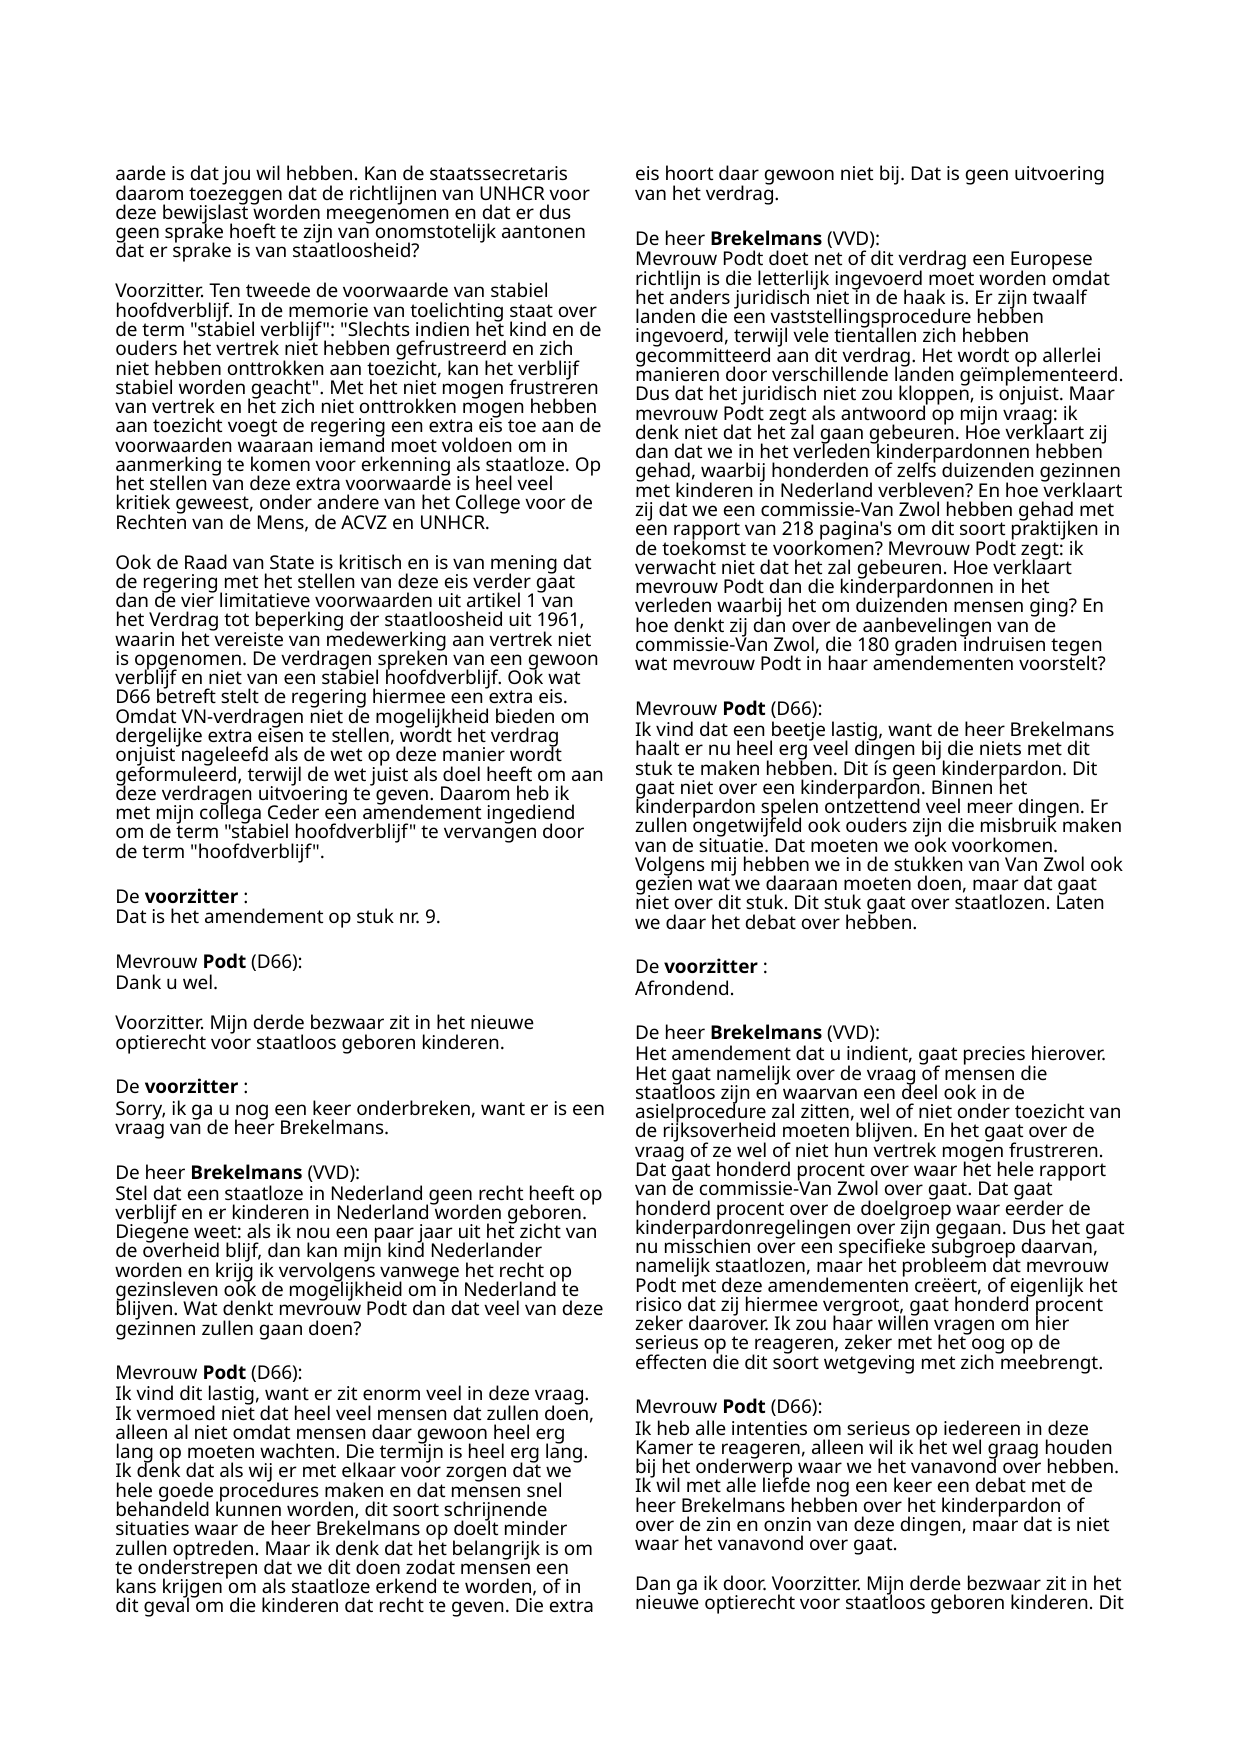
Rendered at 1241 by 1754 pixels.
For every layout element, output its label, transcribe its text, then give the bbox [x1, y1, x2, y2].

text De heer Brekelmans (VVD): [115, 1159, 605, 1184]
text Dank u wel. [115, 974, 605, 994]
text Ook de Raad van State is kritisch en is van mening dat de regering met het stellen van deze eis verder gaat dan de vier limitatieve voorwaarden uit artikel 1 van het Verdrag tot beperking der staatloosheid uit 1961, waarin het vereiste van medewerking aan vertrek niet is opgenomen. De verdragen spreken van een gewoon verblijf en niet van een stabiel hoofdverblijf. Ook wat D66 betreft stelt de regering hiermee een extra eis. Omdat VN-verdragen niet de mogelijkheid bieden om dergelijke extra eisen te stellen, wordt het verdrag onjuist nageleefd als de wet op deze manier wordt geformuleerd, terwijl de wet juist als doel heeft om aan deze verdragen uitvoering te geven. Daarom heb ik met mijn collega Ceder een amendement ingediend om de term "stabiel hoofdverblijf" te vervangen door de term "hoofdverblijf". [115, 554, 605, 862]
text Ik vind dit lastig, want er zit enorm veel in deze vraag. Ik vermoed niet dat heel veel mensen dat zullen doen, alleen al niet omdat mensen daar gewoon heel erg lang op moeten wachten. Die termijn is heel erg lang. Ik denk dat als wij er met elkaar voor zorgen dat we hele goede procedures maken en dat mensen snel behandeld kunnen worden, dit soort schrijnende situaties waar de heer Brekelmans op doelt minder zullen optreden. Maar ik denk dat het belangrijk is om te onderstrepen dat we dit doen zodat mensen een kans krijgen om als staatloze erkend te worden, of in dit geval om die kinderen dat recht te geven. Die extra [115, 1385, 605, 1617]
text Het amendement dat u indient, gaat precies hierover. Het gaat namelijk over de vraag of mensen die staatloos zijn en waarvan een deel ook in de asielprocedure zal zitten, wel of niet onder toezicht van de rijksoverheid moeten blijven. En het gaat over de vraag of ze wel of niet hun vertrek mogen frustreren. Dat gaat honderd procent over waar het hele rapport van de commissie-Van Zwol over gaat. Dat gaat honderd procent over de doelgroep waar eerder de kinderpardonregelingen over zijn gegaan. Dus het gaat nu misschien over een specifieke subgroep daarvan, namelijk staatlozen, maar het probleem dat mevrouw Podt met deze amendementen creëert, of eigenlijk het risico dat zij hiermee vergroot, gaat honderd procent zeker daarover. Ik zou haar willen vragen om hier serieus op te reageren, zeker met het oog op de effecten die dit soort wetgeving met zich meebrengt. [635, 1045, 1125, 1373]
text Mevrouw Podt (D66): [115, 949, 605, 974]
text Mevrouw Podt doet net of dit verdrag een Europese richtlijn is die letterlijk ingevoerd moet worden omdat het anders juridisch niet in de haak is. Er zijn twaalf landen die een vaststellingsprocedure hebben ingevoerd, terwijl vele tientallen zich hebben gecommitteerd aan dit verdrag. Het wordt op allerlei manieren door verschillende landen geïmplementeerd. Dus dat het juridisch niet zou kloppen, is onjuist. Maar mevrouw Podt zegt als antwoord op mijn vraag: ik denk niet dat het zal gaan gebeuren. Hoe verklaart zij dan dat we in het verleden kinderpardonnen hebben gehad, waarbij honderden of zelfs duizenden gezinnen met kinderen in Nederland verbleven? En hoe verklaart zij dat we een commissie-Van Zwol hebben gehad met een rapport van 218 pagina's om dit soort praktijken in de toekomst te voorkomen? Mevrouw Podt zegt: ik verwacht niet dat het zal gebeuren. Hoe verklaart mevrouw Podt dan die kinderpardonnen in het verleden waarbij het om duizenden mensen ging? En hoe denkt zij dan over de aanbevelingen van de commissie-Van Zwol, die 180 graden indruisen tegen wat mevrouw Podt in haar amendementen voorstelt? [635, 250, 1125, 674]
text Sorry, ik ga u nog een keer onderbreken, want er is een vraag van de heer Brekelmans. [115, 1099, 605, 1138]
text Ik heb alle intenties om serieus op iedereen in deze Kamer te reageren, alleen wil ik het wel graag houden bij het onderwerp waar we het vanavond over hebben. Ik wil met alle liefde nog een keer een debat met de heer Brekelmans hebben over het kinderpardon of over de zin en onzin van deze dingen, maar dat is niet waar het vanavond over gaat. [635, 1419, 1125, 1554]
text De voorzitter : [635, 954, 1125, 979]
text De heer Brekelmans (VVD): [635, 1019, 1125, 1045]
text Dat is het amendement op stuk nr. 9. [115, 908, 605, 928]
text Stel dat een staatloze in Nederland geen recht heeft op verblijf en er kinderen in Nederland worden geboren. Diegene weet: als ik nou een paar jaar uit het zicht van de overheid blijf, dan kan mijn kind Nederlander worden en krijg ik vervolgens vanwege het recht op gezinsleven ook de mogelijkheid om in Nederland te blijven. Wat denkt mevrouw Podt dan dat veel van deze gezinnen zullen gaan doen? [115, 1184, 605, 1339]
text De voorzitter : [115, 883, 605, 908]
text Voorzitter. Ten tweede de voorwaarde van stabiel hoofdverblijf. In de memorie van toelichting staat over de term "stabiel verblijf": "Slechts indien het kind en de ouders het vertrek niet hebben gefrustreerd en zich niet hebben onttrokken aan toezicht, kan het verblijf stabiel worden geacht". Met het niet mogen frustreren van vertrek en het zich niet onttrokken mogen hebben aan toezicht voegt de regering een extra eis toe aan de voorwaarden waaraan iemand moet voldoen om in aanmerking te komen voor erkenning als staatloze. Op het stellen van deze extra voorwaarde is heel veel kritiek geweest, onder andere van het College voor de Rechten van de Mens, de ACVZ en UNHCR. [115, 282, 605, 533]
text Afrondend. [635, 979, 1125, 999]
text Mevrouw Podt (D66): [115, 1359, 605, 1385]
text Voorzitter. Mijn derde bezwaar zit in het nieuwe optierecht voor staatloos geboren kinderen. [115, 1014, 605, 1053]
text Mevrouw Podt (D66): [635, 1394, 1125, 1419]
text De heer Brekelmans (VVD): [635, 225, 1125, 250]
text De voorzitter : [115, 1074, 605, 1099]
text Dan ga ik door. Voorzitter. Mijn derde bezwaar zit in het nieuwe optierecht voor staatloos geboren kinderen. Dit [635, 1575, 1125, 1614]
text aarde is dat jou wil hebben. Kan de staatssecretaris daarom toezeggen dat de richtlijnen van UNHCR voor deze bewijslast worden meegenomen en dat er dus geen sprake hoeft te zijn van onomstotelijk aantonen dat er sprake is van staatloosheid? [115, 165, 605, 262]
text eis hoort daar gewoon niet bij. Dat is geen uitvoering van het verdrag. [635, 165, 1125, 204]
text Mevrouw Podt (D66): [635, 695, 1125, 721]
text Ik vind dat een beetje lastig, want de heer Brekelmans haalt er nu heel erg veel dingen bij die niets met dit stuk te maken hebben. Dit ís geen kinderpardon. Dit gaat niet over een kinderpardon. Binnen het kinderpardon spelen ontzettend veel meer dingen. Er zullen ongetwijfeld ook ouders zijn die misbruik maken van de situatie. Dat moeten we ook voorkomen. Volgens mij hebben we in de stukken van Van Zwol ook gezien wat we daaraan moeten doen, maar dat gaat niet over dit stuk. Dit stuk gaat over staatlozen. Laten we daar het debat over hebben. [635, 721, 1125, 933]
